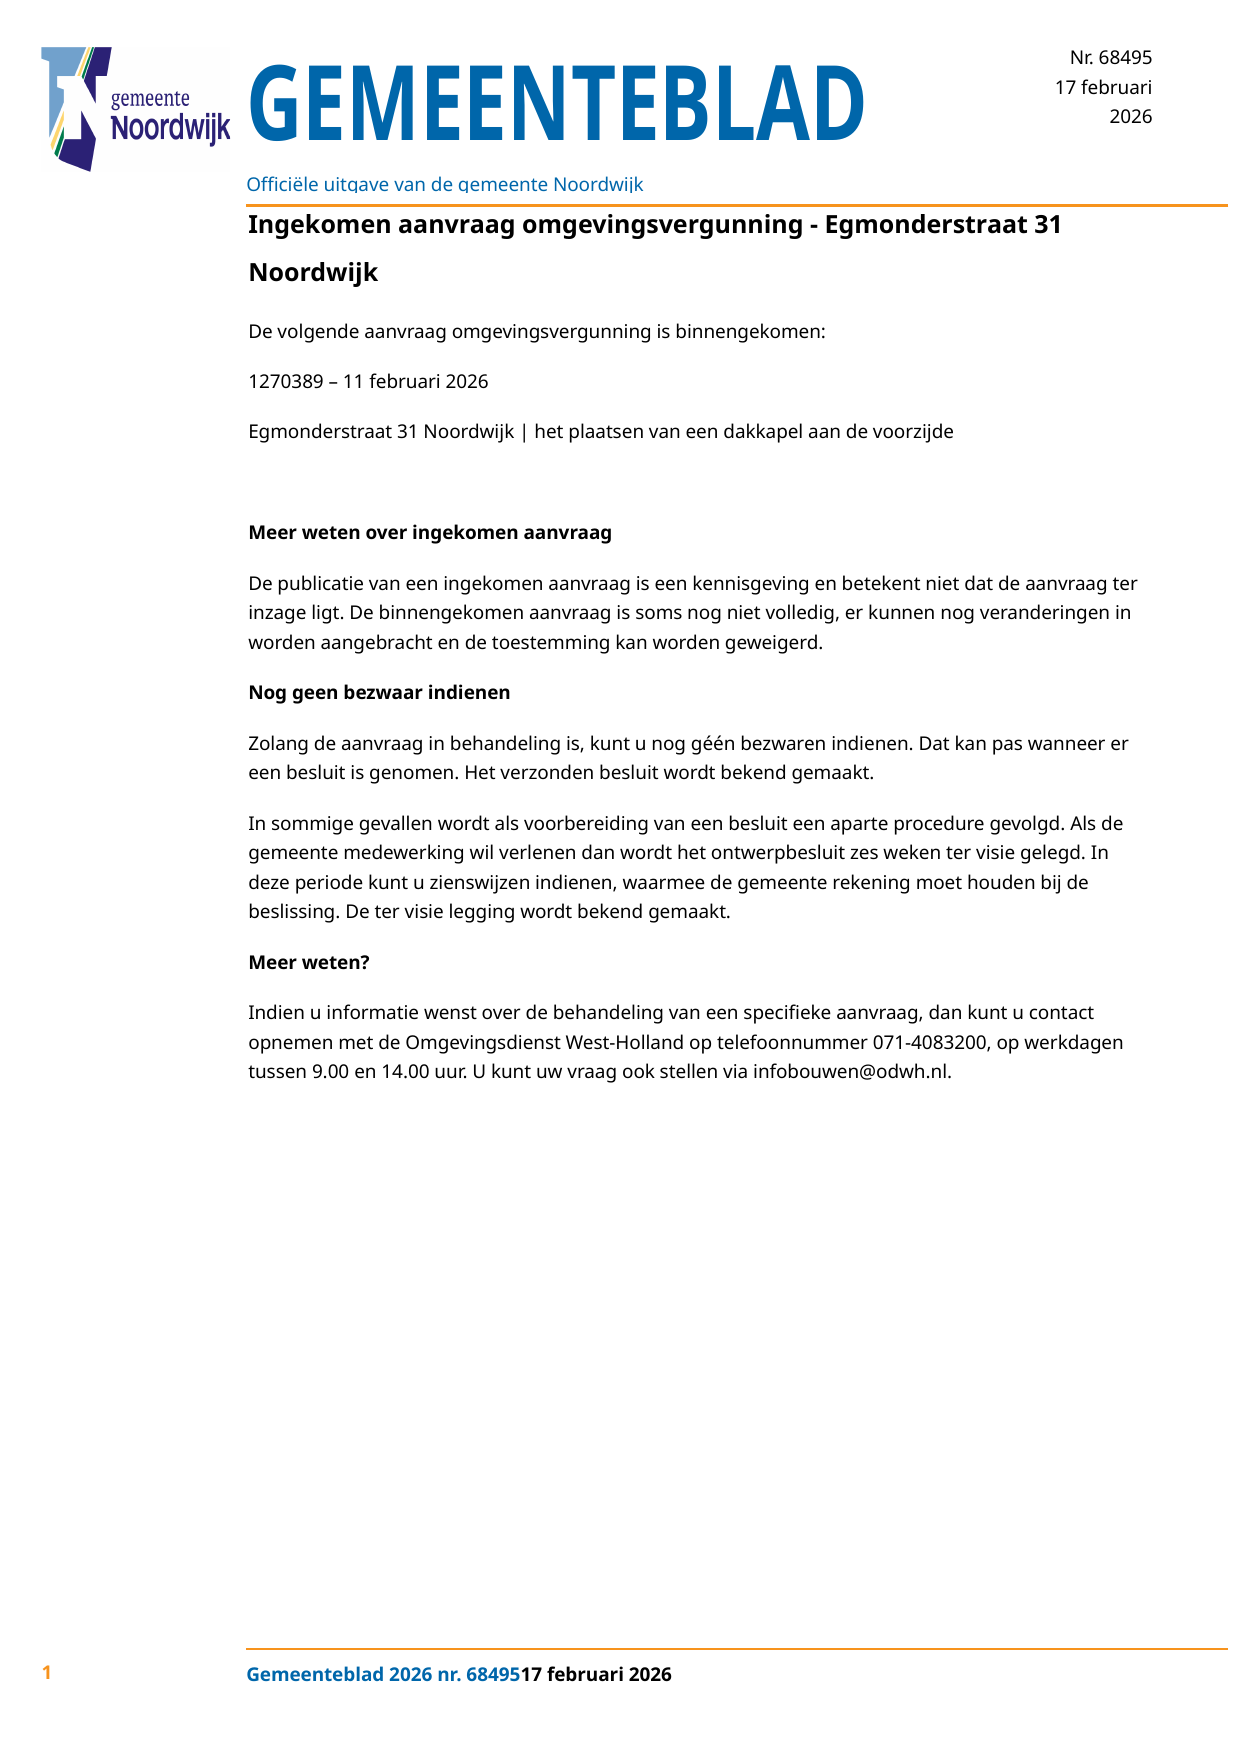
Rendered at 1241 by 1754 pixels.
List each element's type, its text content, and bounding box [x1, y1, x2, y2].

text Nog geen bezwaar indienen [248, 679, 1152, 705]
text Zolang de aanvraag in behandeling is, kunt u nog géén bezwaren indienen. Dat kan pas wanneer er een besluit is genomen. Het verzonden besluit wordt bekend gemaakt. [248, 730, 1152, 785]
text In sommige gevallen wordt als voorbereiding van een besluit een aparte procedure gevolgd. Als de gemeente medewerking wil verlenen dan wordt het ontwerpbesluit zes weken ter visie gelegd. In deze periode kunt u zienswijzen indienen, waarmee de gemeente rekening moet houden bij de beslissing. De ter visie legging wordt bekend gemaakt. [248, 810, 1152, 924]
text Egmonderstraat 31 Noordwijk | het plaatsen van een dakkapel aan de voorzijde [248, 419, 1152, 444]
text Meer weten? [248, 949, 1152, 975]
text 1270389 – 11 februari 2026 [248, 368, 1152, 394]
text Ingekomen aanvraag omgevingsvergunning - Egmonderstraat 31 Noordwijk [248, 207, 1152, 288]
text De publicatie van een ingekomen aanvraag is een kennisgeving en betekent niet dat de aanvraag ter inzage ligt. De binnengekomen aanvraag is soms nog niet volledig, er kunnen nog veranderingen in worden aangebracht en de toestemming kan worden geweigerd. [248, 570, 1152, 655]
text Indien u informatie wenst over de behandeling van een specifieke aanvraag, dan kunt u contact opnemen met de Omgevingsdienst West-Holland op telefoonnummer 071-4083200, op werkdagen tussen 9.00 en 14.00 uur. U kunt uw vraag ook stellen via infobouwen@odwh.nl. [248, 999, 1152, 1084]
picture [41, 47, 231, 172]
text Meer weten over ingekomen aanvraag [248, 519, 1152, 545]
text De volgende aanvraag omgevingsvergunning is binnengekomen: [248, 318, 1152, 344]
